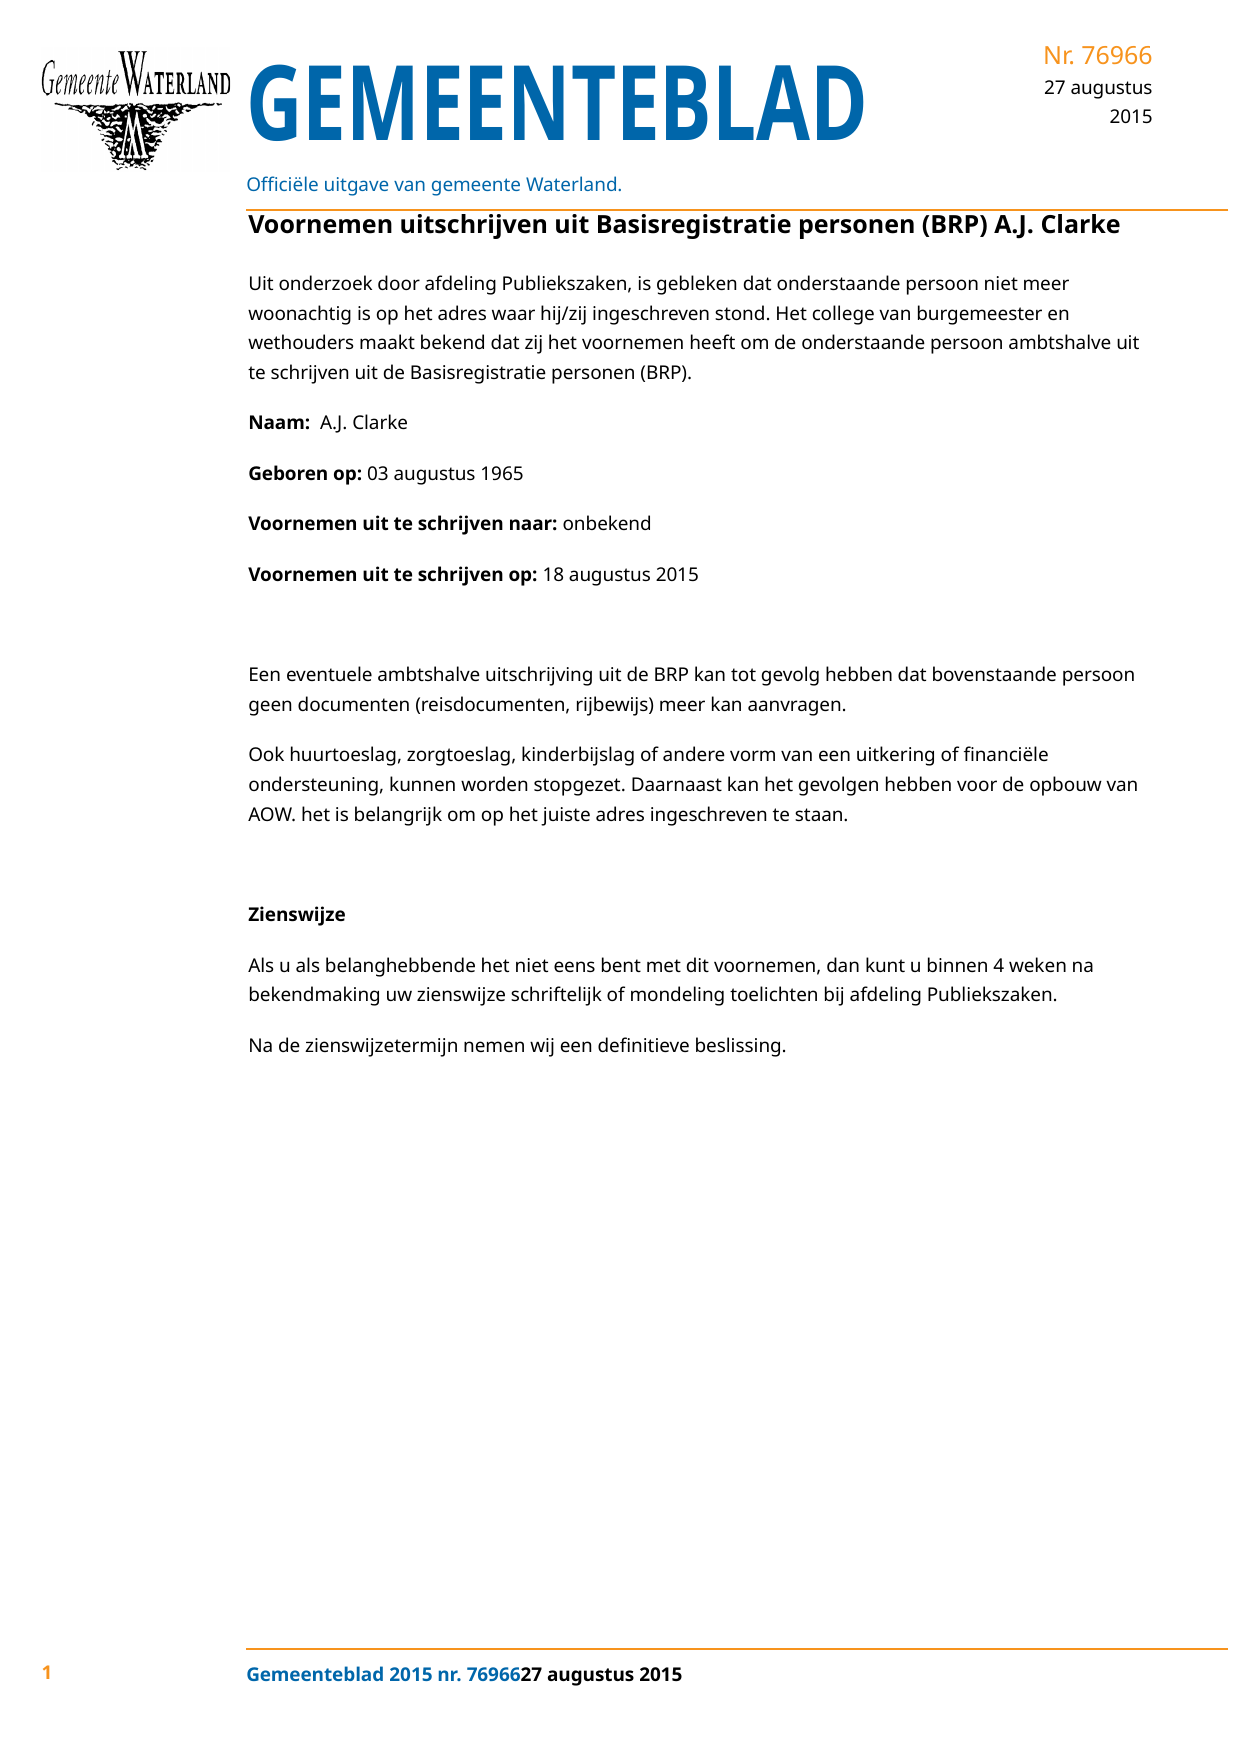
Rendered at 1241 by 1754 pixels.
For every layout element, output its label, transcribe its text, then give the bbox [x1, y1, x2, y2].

text Voornemen uit te schrijven naar: onbekend [248, 510, 1152, 536]
text Uit onderzoek door afdeling Publiekszaken, is gebleken dat onderstaande persoon niet meer woonachtig is op het adres waar hij/zij ingeschreven stond. Het college van burgemeester en wethouders maakt bekend dat zij het voornemen heeft om de onderstaande persoon ambtshalve uit te schrijven uit de Basisregistratie personen (BRP). [248, 270, 1152, 385]
text Zienswijze [248, 902, 1152, 927]
text Een eventuele ambtshalve uitschrijving uit de BRP kan tot gevolg hebben dat bovenstaande persoon geen documenten (reisdocumenten, rijbewijs) meer kan aanvragen. [248, 662, 1152, 717]
text Ook huurtoeslag, zorgtoeslag, kinderbijslag of andere vorm van een uitkering of financiële ondersteuning, kunnen worden stopgezet. Daarnaast kan het gevolgen hebben voor de opbouw van AOW. het is belangrijk om op het juiste adres ingeschreven te staan. [248, 742, 1152, 826]
picture [41, 47, 231, 172]
text Als u als belanghebbende het niet eens bent met dit voornemen, dan kunt u binnen 4 weken na bekendmaking uw zienswijze schriftelijk of mondeling toelichten bij afdeling Publiekszaken. [248, 952, 1152, 1007]
text Naam: A.J. Clarke [248, 409, 1152, 435]
text Voornemen uit te schrijven op: 18 augustus 2015 [248, 561, 1152, 586]
text Geboren op: 03 augustus 1965 [248, 460, 1152, 486]
text Voornemen uitschrijven uit Basisregistratie personen (BRP) A.J. Clarke [248, 211, 1152, 241]
text Na de zienswijzetermijn nemen wij een definitieve beslissing. [248, 1032, 1152, 1058]
